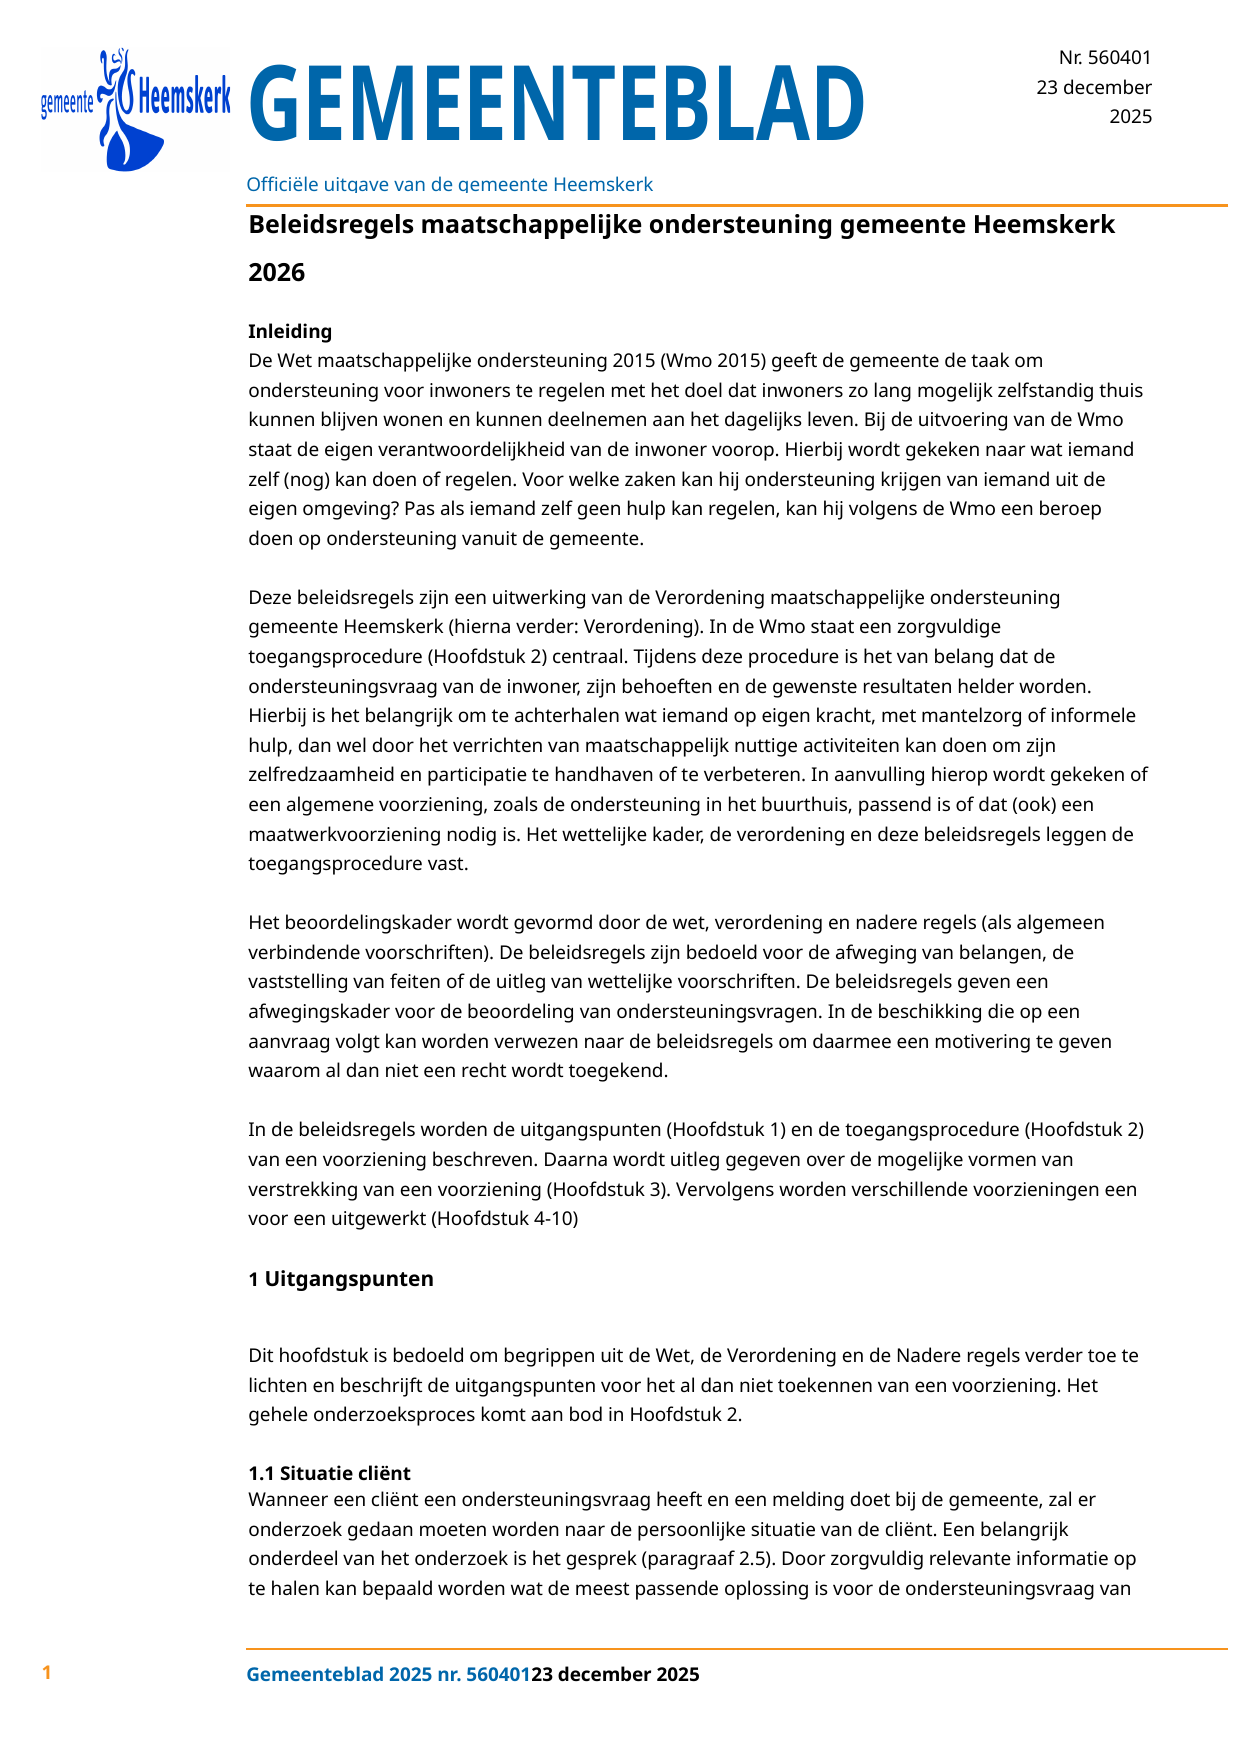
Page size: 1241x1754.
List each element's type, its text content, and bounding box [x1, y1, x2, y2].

text In de beleidsregels worden de uitgangspunten (Hoofdstuk 1) en de toegangsprocedure (Hoofdstuk 2) van een voorziening beschreven. Daarna wordt uitleg gegeven over de mogelijke vormen van verstrekking van een voorziening (Hoofdstuk 3). Vervolgens worden verschillende voorzieningen een voor een uitgewerkt (Hoofdstuk 4-10) [248, 1117, 1152, 1231]
text Wanneer een cliënt een ondersteuningsvraag heeft en een melding doet bij de gemeente, zal er onderzoek gedaan moeten worden naar de persoonlijke situatie van de cliënt. Een belangrijk onderdeel van het onderzoek is het gesprek (paragraaf 2.5). Door zorgvuldig relevante informatie op te halen kan bepaald worden wat de meest passende oplossing is voor de ondersteuningsvraag van [248, 1486, 1152, 1601]
text 1 Uitgangspunten [248, 1264, 1152, 1293]
text De Wet maatschappelijke ondersteuning 2015 (Wmo 2015) geeft de gemeente de taak om ondersteuning voor inwoners te regelen met het doel dat inwoners zo lang mogelijk zelfstandig thuis kunnen blijven wonen en kunnen deelnemen aan het dagelijks leven. Bij de uitvoering van de Wmo staat de eigen verantwoordelijkheid van de inwoner voorop. Hierbij wordt gekeken naar wat iemand zelf (nog) kan doen of regelen. Voor welke zaken kan hij ondersteuning krijgen van iemand uit de eigen omgeving? Pas als iemand zelf geen hulp kan regelen, kan hij volgens de Wmo een beroep doen op ondersteuning vanuit de gemeente. [248, 347, 1152, 551]
text Deze beleidsregels zijn een uitwerking van de Verordening maatschappelijke ondersteuning gemeente Heemskerk (hierna verder: Verordening). In de Wmo staat een zorgvuldige toegangsprocedure (Hoofdstuk 2) centraal. Tijdens deze procedure is het van belang dat de ondersteuningsvraag van de inwoner, zijn behoeften en de gewenste resultaten helder worden. Hierbij is het belangrijk om te achterhalen wat iemand op eigen kracht, met mantelzorg of informele hulp, dan wel door het verrichten van maatschappelijk nuttige activiteiten kan doen om zijn zelfredzaamheid en participatie te handhaven of te verbeteren. In aanvulling hierop wordt gekeken of een algemene voorziening, zoals de ondersteuning in het buurthuis, passend is of dat (ook) een maatwerkvoorziening nodig is. Het wettelijke kader, de verordening en deze beleidsregels leggen de toegangsprocedure vast. [248, 584, 1152, 876]
text Inleiding [248, 318, 1152, 344]
picture [41, 47, 231, 172]
text 1.1 Situatie cliënt [248, 1461, 1152, 1486]
text Beleidsregels maatschappelijke ondersteuning gemeente Heemskerk 2026 [248, 207, 1152, 288]
text Dit hoofdstuk is bedoeld om begrippen uit de Wet, de Verordening en de Nadere regels verder toe te lichten en beschrijft de uitgangspunten voor het al dan niet toekennen van een voorziening. Het gehele onderzoeksproces komt aan bod in Hoofdstuk 2. [248, 1342, 1152, 1427]
text Het beoordelingskader wordt gevormd door de wet, verordening en nadere regels (als algemeen verbindende voorschriften). De beleidsregels zijn bedoeld voor de afweging van belangen, de vaststelling van feiten of de uitleg van wettelijke voorschriften. De beleidsregels geven een afwegingskader voor de beoordeling van ondersteuningsvragen. In de beschikking die op een aanvraag volgt kan worden verwezen naar de beleidsregels om daarmee een motivering te geven waarom al dan niet een recht wordt toegekend. [248, 909, 1152, 1083]
